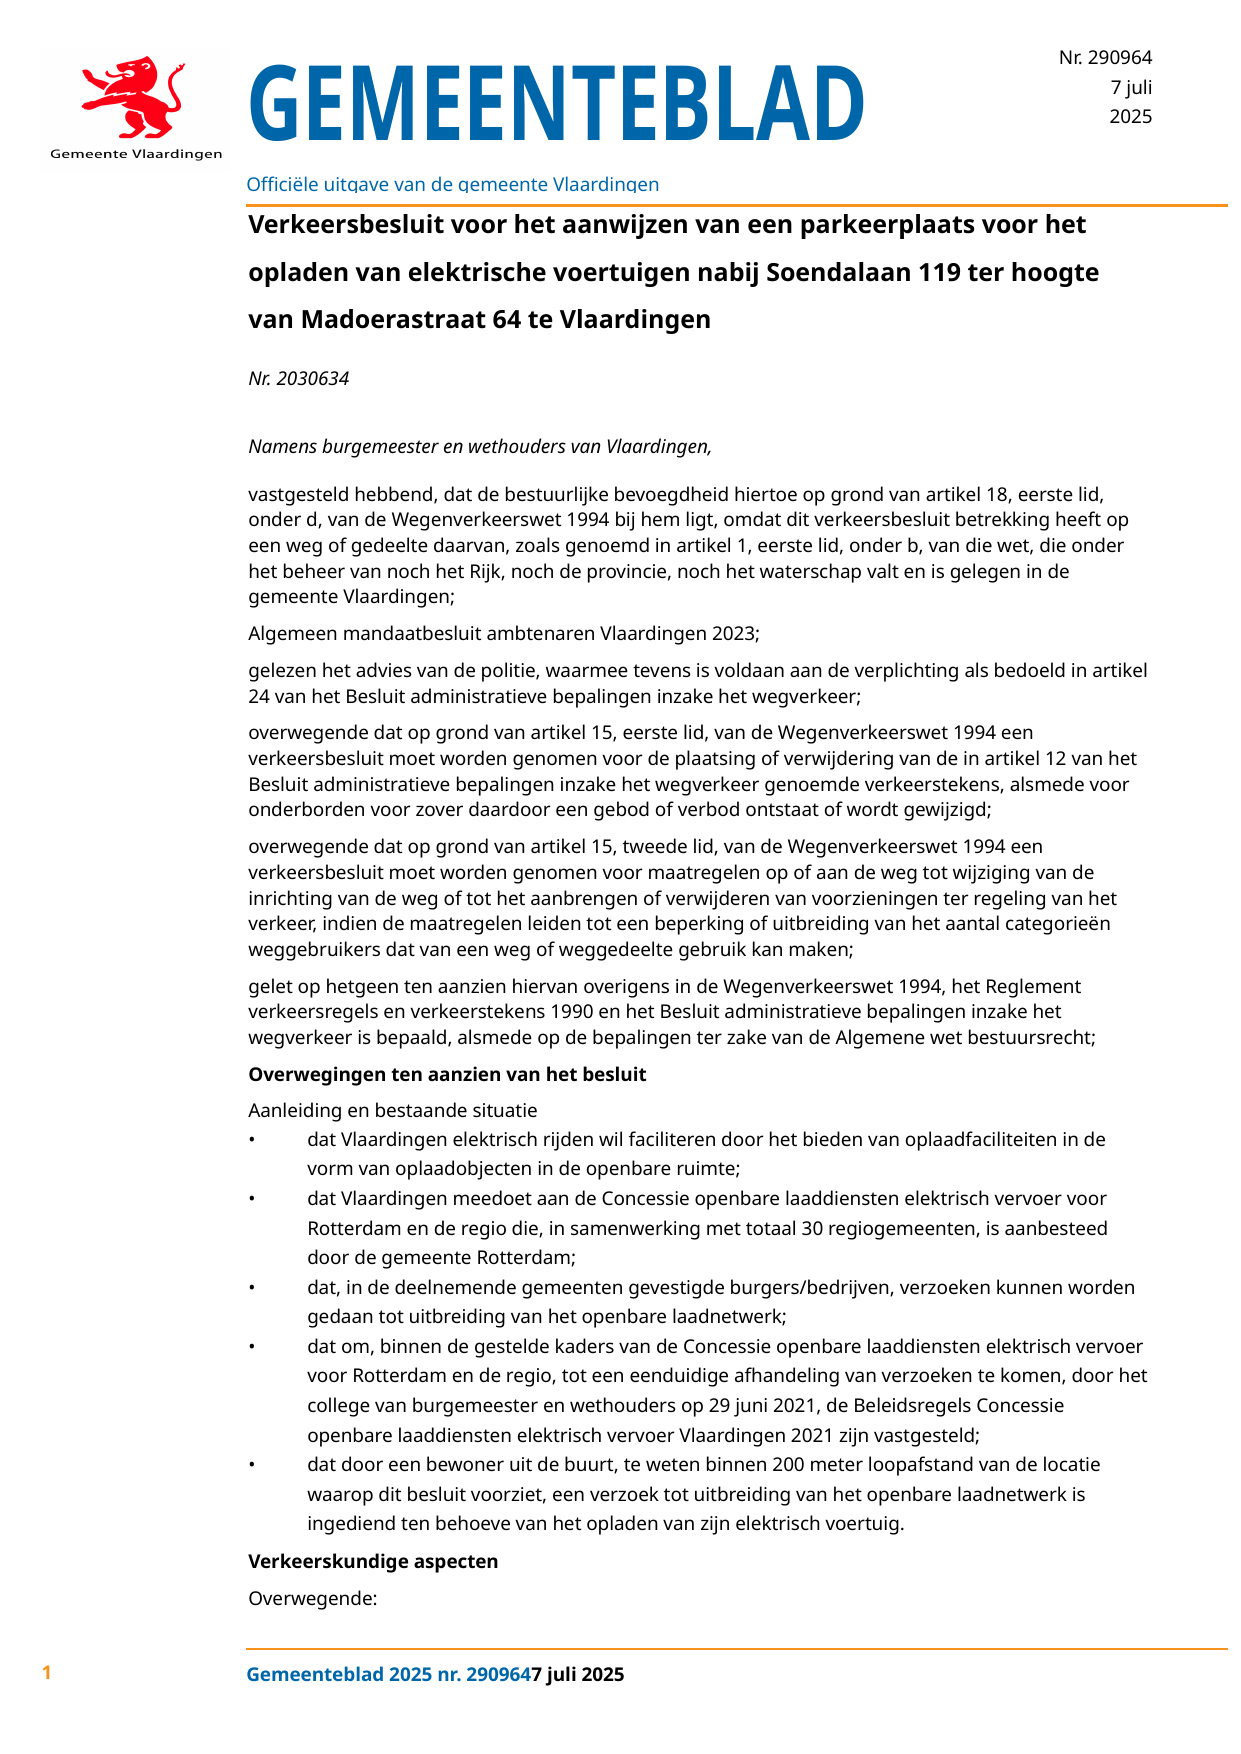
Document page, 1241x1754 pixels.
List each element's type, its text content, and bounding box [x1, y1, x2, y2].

text Algemeen mandaatbesluit ambtenaren Vlaardingen 2023; [248, 620, 1152, 646]
text overwegende dat op grond van artikel 15, eerste lid, van de Wegenverkeerswet 1994 een verkeersbesluit moet worden genomen voor de plaatsing of verwijdering van de in artikel 12 van het Besluit administratieve bepalingen inzake het wegverkeer genoemde verkeerstekens, alsmede voor onderborden voor zover daardoor een gebod of verbod ontstaat of wordt gewijzigd; [248, 719, 1152, 822]
text Overwegende: [248, 1585, 1152, 1611]
text gelezen het advies van de politie, waarmee tevens is voldaan aan de verplichting als bedoeld in artikel 24 van het Besluit administratieve bepalingen inzake het wegverkeer; [248, 657, 1152, 708]
text Verkeerskundige aspecten [248, 1548, 1152, 1574]
text Aanleiding en bestaande situatie [248, 1098, 1152, 1123]
text overwegende dat op grond van artikel 15, tweede lid, van de Wegenverkeerswet 1994 een verkeersbesluit moet worden genomen voor maatregelen op of aan de weg tot wijziging van de inrichting van de weg of tot het aanbrengen of verwijderen van voorzieningen ter regeling van het verkeer, indien de maatregelen leiden tot een beperking of uitbreiding van het aantal categorieën weggebruikers dat van een weg of weggedeelte gebruik kan maken; [248, 833, 1152, 962]
list dat Vlaardingen meedoet aan de Concessie openbare laaddiensten elektrisch vervoer voor Rotterdam en de regio die, in samenwerking met totaal 30 regiogemeenten, is aanbesteed door de gemeente Rotterdam; [248, 1185, 1152, 1270]
text gelet op hetgeen ten aanzien hiervan overigens in de Wegenverkeerswet 1994, het Reglement verkeersregels en verkeerstekens 1990 en het Besluit administratieve bepalingen inzake het wegverkeer is bepaald, alsmede op de bepalingen ter zake van de Algemene wet bestuursrecht; [248, 973, 1152, 1050]
text vastgesteld hebbend, dat de bestuurlijke bevoegdheid hiertoe op grond van artikel 18, eerste lid, onder d, van de Wegenverkeerswet 1994 bij hem ligt, omdat dit verkeersbesluit betrekking heeft op een weg of gedeelte daarvan, zoals genoemd in artikel 1, eerste lid, onder b, van die wet, die onder het beheer van noch het Rijk, noch de provincie, noch het waterschap valt en is gelegen in de gemeente Vlaardingen; [248, 481, 1152, 609]
text Namens burgemeester en wethouders van Vlaardingen, [248, 433, 1152, 459]
list dat door een bewoner uit de buurt, te weten binnen 200 meter loopafstand van de locatie waarop dit besluit voorziet, een verzoek tot uitbreiding van het openbare laadnetwerk is ingediend ten behoeve van het opladen van zijn elektrisch voertuig. [248, 1451, 1152, 1536]
text Nr. 2030634 [248, 366, 1152, 391]
list dat, in de deelnemende gemeenten gevestigde burgers/bedrijven, verzoeken kunnen worden gedaan tot uitbreiding van het openbare laadnetwerk; [248, 1274, 1152, 1329]
list dat Vlaardingen elektrisch rijden wil faciliteren door het bieden van oplaadfaciliteiten in de vorm van oplaadobjecten in de openbare ruimte; [248, 1126, 1152, 1181]
text Overwegingen ten aanzien van het besluit [248, 1061, 1152, 1087]
list dat om, binnen de gestelde kaders van de Concessie openbare laaddiensten elektrisch vervoer voor Rotterdam en de regio, tot een eenduidige afhandeling van verzoeken te komen, door het college van burgemeester en wethouders op 29 juni 2021, de Beleidsregels Concessie openbare laaddiensten elektrisch vervoer Vlaardingen 2021 zijn vastgesteld; [248, 1333, 1152, 1448]
text Verkeersbesluit voor het aanwijzen van een parkeerplaats voor het opladen van elektrische voertuigen nabij Soendalaan 119 ter hoogte van Madoerastraat 64 te Vlaardingen [248, 207, 1152, 336]
picture [41, 47, 231, 172]
